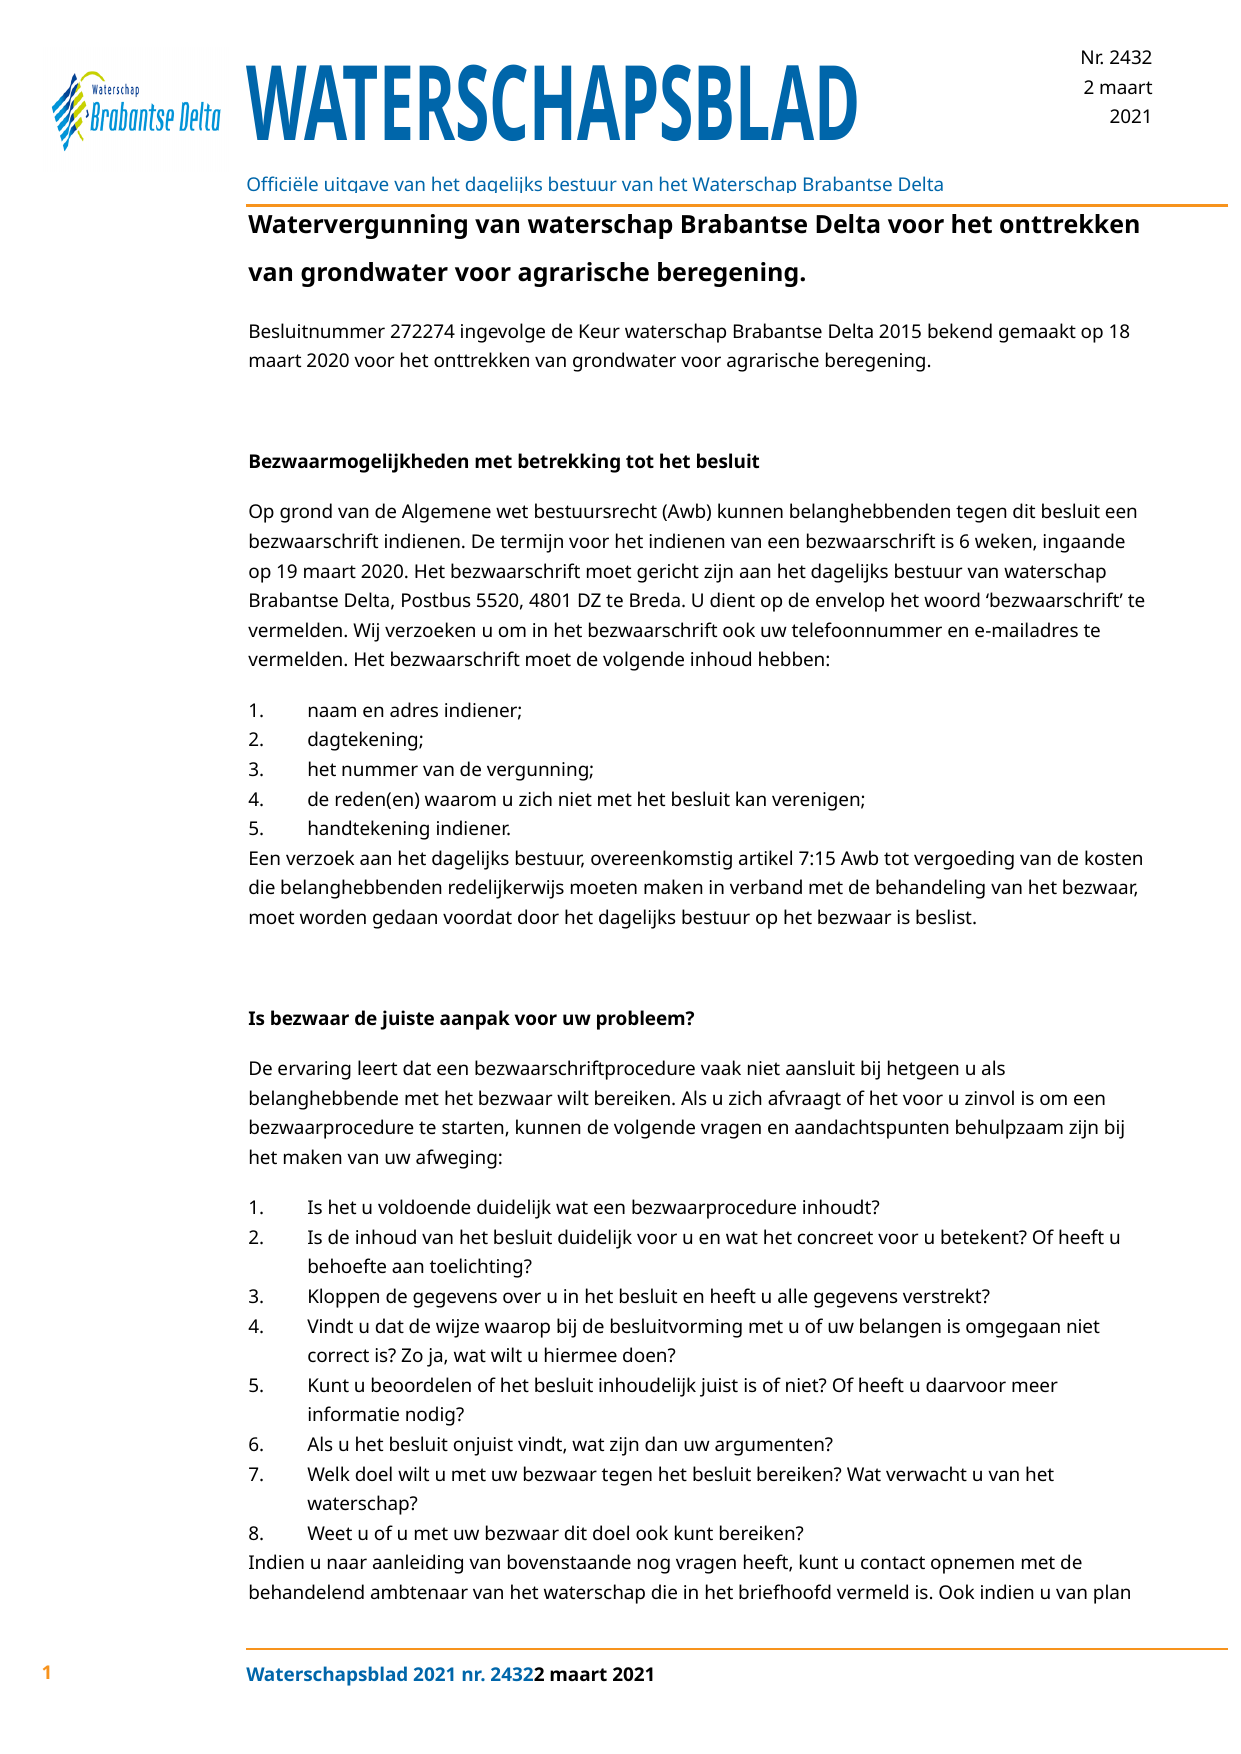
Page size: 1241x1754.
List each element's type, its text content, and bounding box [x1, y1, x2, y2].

text De ervaring leert dat een bezwaarschriftprocedure vaak niet aansluit bij hetgeen u als belanghebbende met het bezwaar wilt bereiken. Als u zich afvraagt of het voor u zinvol is om een bezwaarprocedure te starten, kunnen de volgende vragen en aandachtspunten behulpzaam zijn bij het maken van uw afweging: [248, 1055, 1152, 1170]
text Besluitnummer 272274 ingevolge de Keur waterschap Brabantse Delta 2015 bekend gemaakt op 18 maart 2020 voor het onttrekken van grondwater voor agrarische beregening. [248, 318, 1152, 373]
list naam en adres indiener; [248, 697, 1152, 723]
list Vindt u dat de wijze waarop bij de besluitvorming met u of uw belangen is omgegaan niet correct is? Zo ja, wat wilt u hiermee doen? [248, 1313, 1152, 1368]
picture [41, 47, 231, 172]
list Welk doel wilt u met uw bezwaar tegen het besluit bereiken? Wat verwacht u van het waterschap? [248, 1461, 1152, 1516]
list de reden(en) waarom u zich niet met het besluit kan verenigen; [248, 786, 1152, 812]
list handtekening indiener. [248, 815, 1152, 841]
list Kunt u beoordelen of het besluit inhoudelijk juist is of niet? Of heeft u daarvoor meer informatie nodig? [248, 1372, 1152, 1427]
text Op grond van de Algemene wet bestuursrecht (Awb) kunnen belanghebbenden tegen dit besluit een bezwaarschrift indienen. De termijn voor het indienen van een bezwaarschrift is 6 weken, ingaande op 19 maart 2020. Het bezwaarschrift moet gericht zijn aan het dagelijks bestuur van waterschap Brabantse Delta, Postbus 5520, 4801 DZ te Breda. U dient op de envelop het woord ‘bezwaarschrift’ te vermelden. Wij verzoeken u om in het bezwaarschrift ook uw telefoonnummer en e‑mailadres te vermelden. Het bezwaarschrift moet de volgende inhoud hebben: [248, 499, 1152, 672]
text Een verzoek aan het dagelijks bestuur, overeenkomstig artikel 7:15 Awb tot vergoeding van de kosten die belanghebbenden redelijkerwijs moeten maken in verband met de behandeling van het bezwaar, moet worden gedaan voordat door het dagelijks bestuur op het bezwaar is beslist. [248, 845, 1152, 930]
text Bezwaarmogelijkheden met betrekking tot het besluit [248, 448, 1152, 474]
text Indien u naar aanleiding van bovenstaande nog vragen heeft, kunt u contact opnemen met de behandelend ambtenaar van het waterschap die in het briefhoofd vermeld is. Ook indien u van plan [248, 1549, 1152, 1605]
list Weet u of u met uw bezwaar dit doel ook kunt bereiken? [248, 1520, 1152, 1546]
list dagtekening; [248, 727, 1152, 752]
list Kloppen de gegevens over u in het besluit en heeft u alle gegevens verstrekt? [248, 1283, 1152, 1309]
text Is bezwaar de juiste aanpak voor uw probleem? [248, 1005, 1152, 1031]
list Is het u voldoende duidelijk wat een bezwaarprocedure inhoudt? [248, 1194, 1152, 1220]
list het nummer van de vergunning; [248, 756, 1152, 782]
list Is de inhoud van het besluit duidelijk voor u en wat het concreet voor u betekent? Of heeft u behoefte aan toelichting? [248, 1224, 1152, 1279]
text Watervergunning van waterschap Brabantse Delta voor het onttrekken van grondwater voor agrarische beregening. [248, 207, 1152, 288]
list Als u het besluit onjuist vindt, wat zijn dan uw argumenten? [248, 1431, 1152, 1457]
